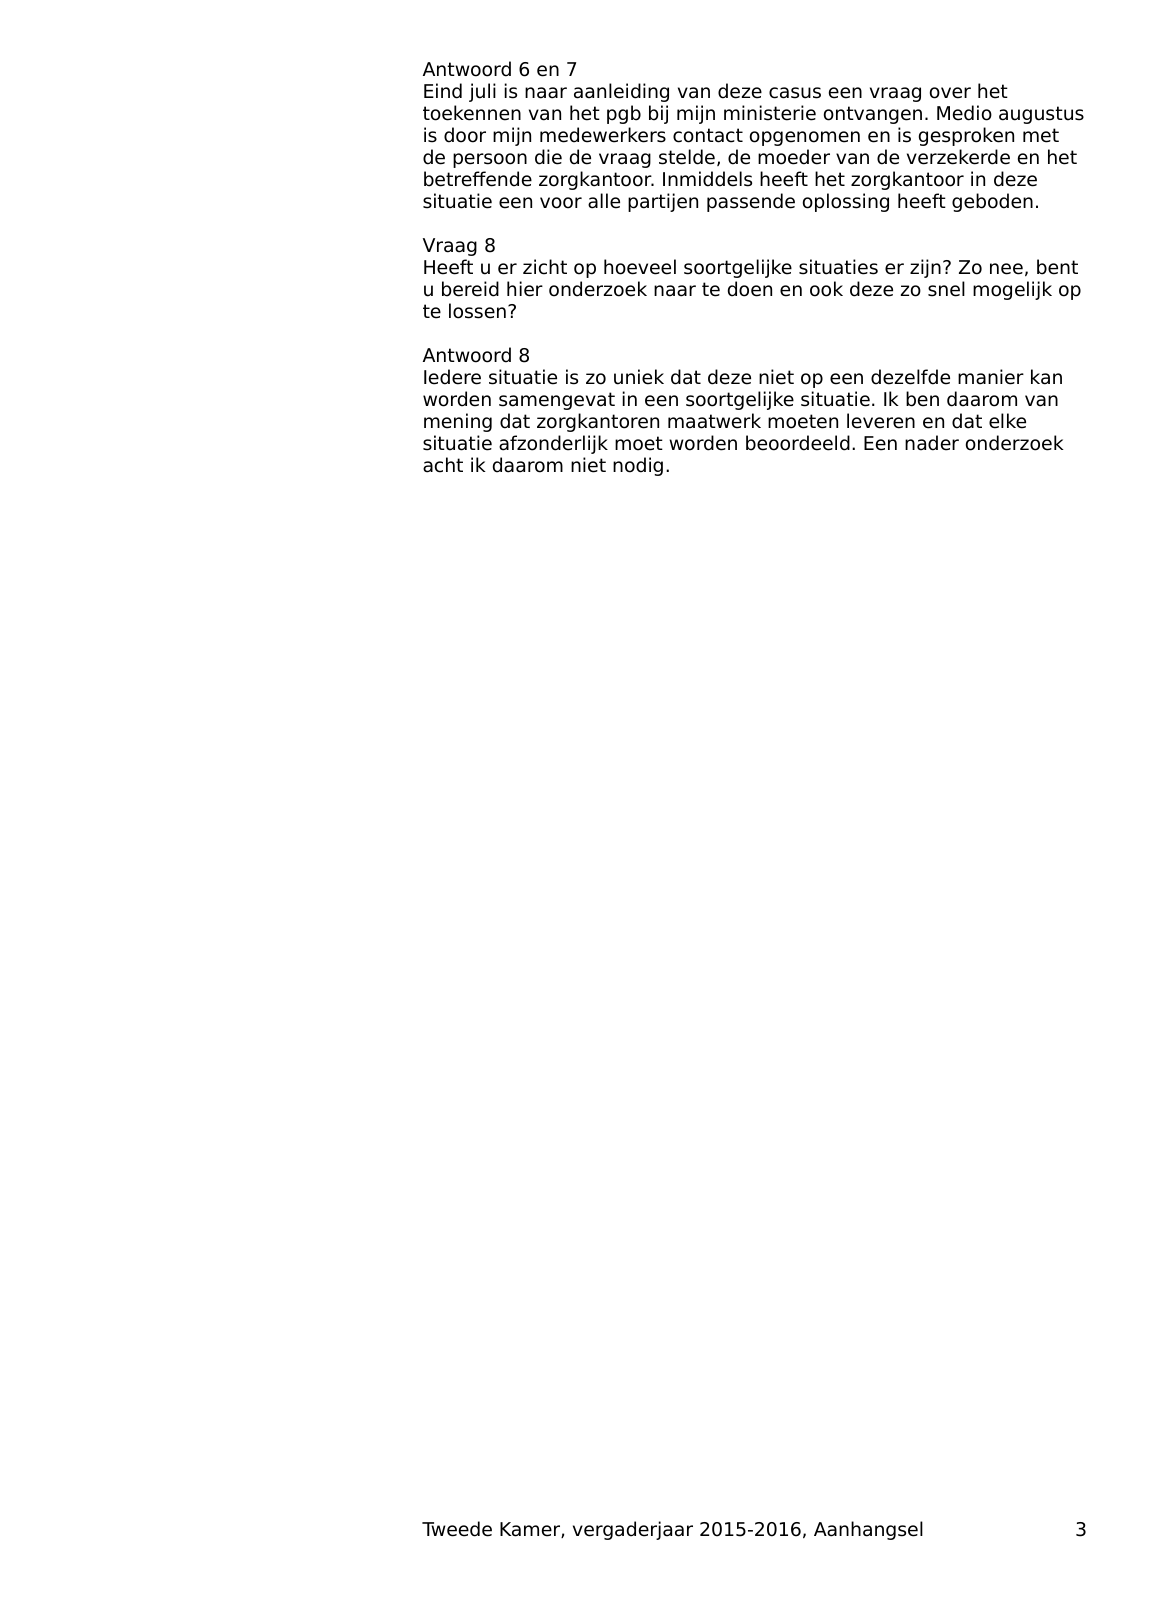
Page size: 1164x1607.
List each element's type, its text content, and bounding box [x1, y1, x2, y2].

text Antwoord 8 [422, 345, 1087, 367]
text Heeft u er zicht op hoeveel soortgelijke situaties er zijn? Zo nee, bent u bereid hier onderzoek naar te doen en ook deze zo snel mogelijk op te lossen? [422, 257, 1087, 323]
text Eind juli is naar aanleiding van deze casus een vraag over het toekennen van het pgb bij mijn ministerie ontvangen. Medio augustus is door mijn medewerkers contact opgenomen en is gesproken met de persoon die de vraag stelde, de moeder van de verzekerde en het betreffende zorgkantoor. Inmiddels heeft het zorgkantoor in deze situatie een voor alle partijen passende oplossing heeft geboden. [422, 81, 1087, 213]
text Iedere situatie is zo uniek dat deze niet op een dezelfde manier kan worden samengevat in een soortgelijke situatie. Ik ben daarom van mening dat zorgkantoren maatwerk moeten leveren en dat elke situatie afzonderlijk moet worden beoordeeld. Een nader onderzoek acht ik daarom niet nodig. [422, 367, 1087, 477]
text Vraag 8 [422, 235, 1087, 257]
text Antwoord 6 en 7 [422, 59, 1087, 81]
